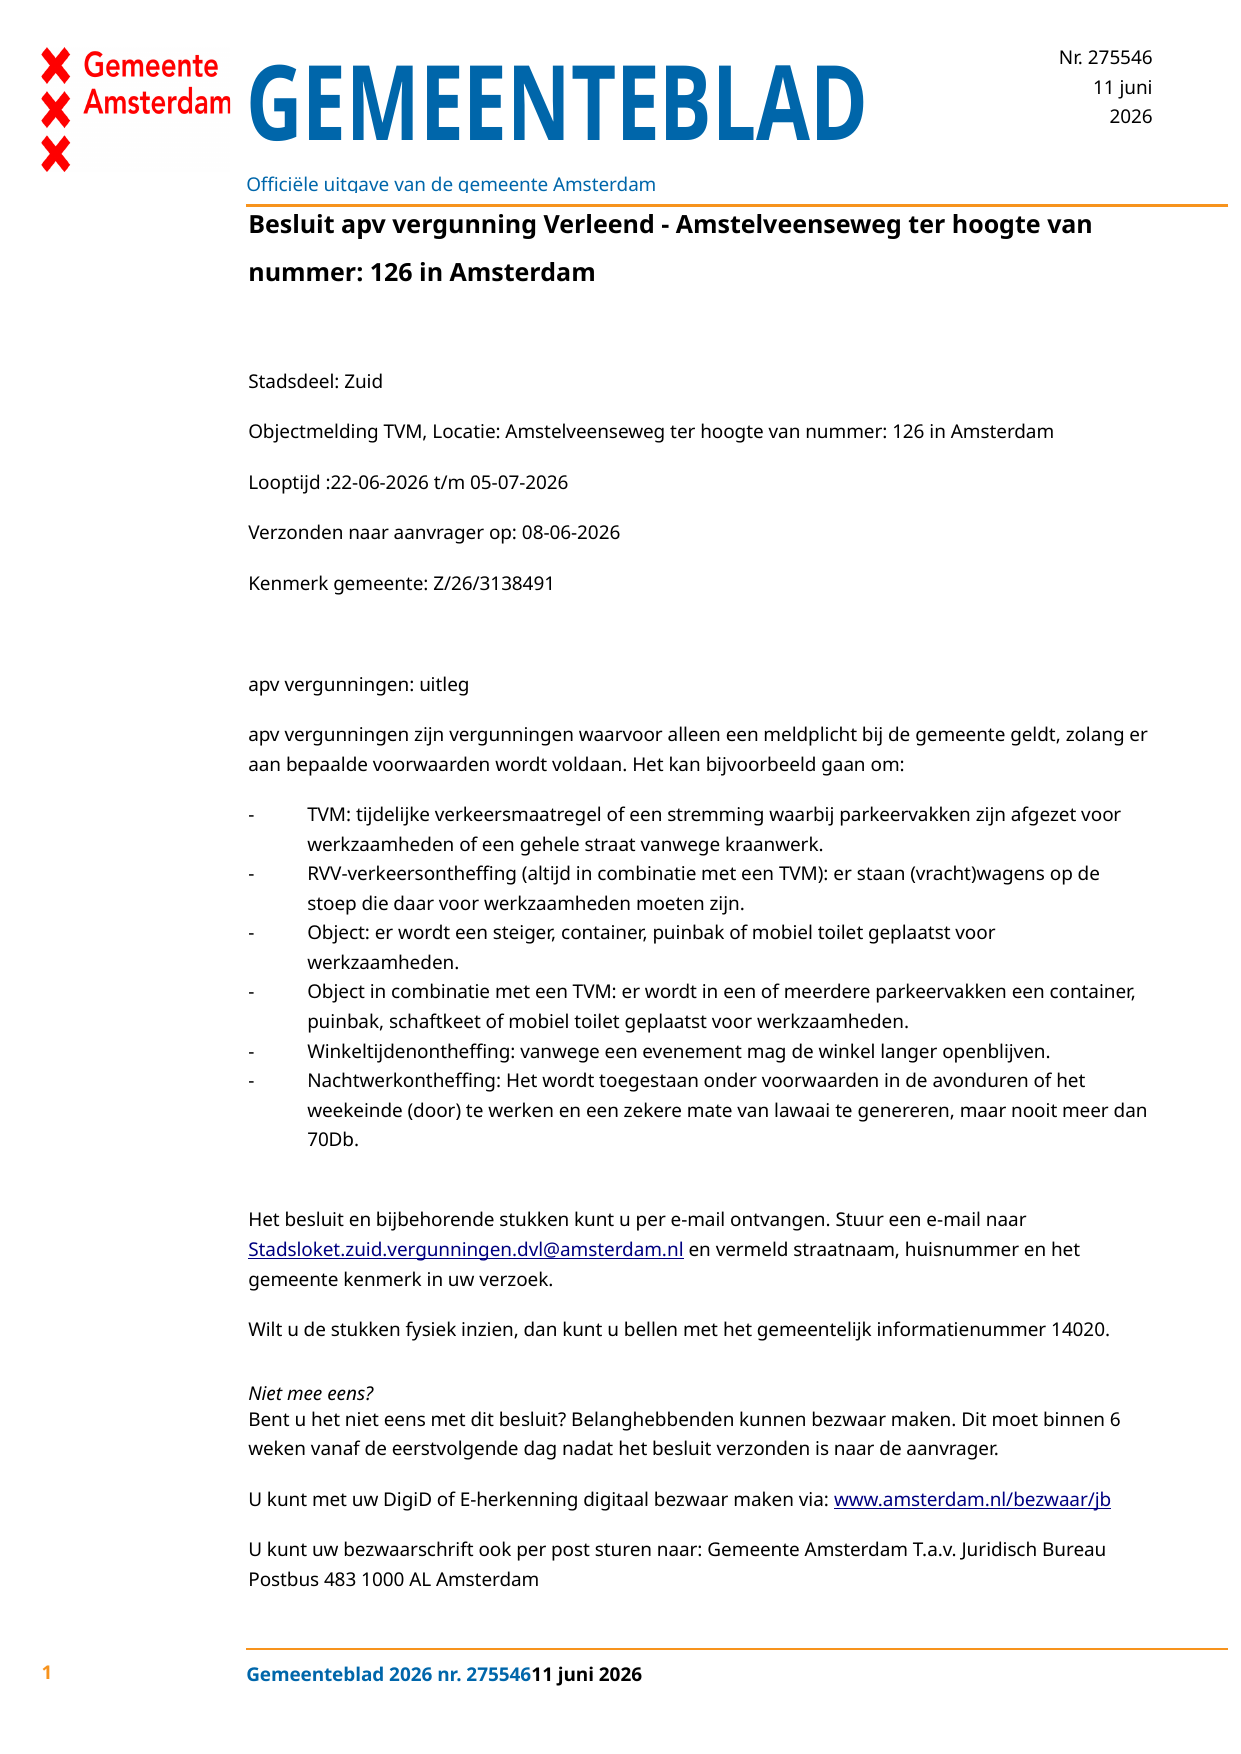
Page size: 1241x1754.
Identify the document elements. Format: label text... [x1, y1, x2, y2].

text U kunt uw bezwaarschrift ook per post sturen naar: Gemeente Amsterdam T.a.v. Juridisch Bureau Postbus 483 1000 AL Amsterdam [248, 1536, 1152, 1592]
text Niet mee eens? [248, 1380, 1152, 1406]
text Looptijd :22-06-2026 t/m 05-07-2026 [248, 469, 1152, 495]
text Objectmelding TVM, Locatie: Amstelveenseweg ter hoogte van nummer: 126 in Amsterdam [248, 419, 1152, 444]
text Het besluit en bijbehorende stukken kunt u per e-mail ontvangen. Stuur een e-mail naar Stadsloket.zuid.vergunningen.dvl@amsterdam.nl en vermeld straatnaam, huisnummer en het gemeente kenmerk in uw verzoek. [248, 1207, 1152, 1292]
text Verzonden naar aanvrager op: 08-06-2026 [248, 519, 1152, 545]
list Object in combinatie met een TVM: er wordt in een of meerdere parkeervakken een container, puinbak, schaftkeet of mobiel toilet geplaatst voor werkzaamheden. [248, 979, 1152, 1034]
text Wilt u de stukken fysiek inzien, dan kunt u bellen met het gemeentelijk informatienummer 14020. [248, 1316, 1152, 1342]
text U kunt met uw DigiD of E-herkenning digitaal bezwaar maken via: www.amsterdam.nl/bezwaar/jb [248, 1486, 1152, 1512]
list TVM: tijdelijke verkeersmaatregel of een stremming waarbij parkeervakken zijn afgezet voor werkzaamheden of een gehele straat vanwege kraanwerk. [248, 801, 1152, 857]
text Bent u het niet eens met dit besluit? Belanghebbenden kunnen bezwaar maken. Dit moet binnen 6 weken vanaf de eerstvolgende dag nadat het besluit verzonden is naar de aanvrager. [248, 1406, 1152, 1461]
text apv vergunningen zijn vergunningen waarvoor alleen een meldplicht bij de gemeente geldt, zolang er aan bepaalde voorwaarden wordt voldaan. Het kan bijvoorbeeld gaan om: [248, 721, 1152, 777]
picture [41, 47, 231, 172]
text Kenmerk gemeente: Z/26/3138491 [248, 570, 1152, 596]
list Winkeltijdenontheffing: vanwege een evenement mag de winkel langer openblijven. [248, 1038, 1152, 1064]
text Besluit apv vergunning Verleend - Amstelveenseweg ter hoogte van nummer: 126 in Amsterdam [248, 207, 1152, 288]
text apv vergunningen: uitleg [248, 671, 1152, 697]
list Nachtwerkontheffing: Het wordt toegestaan onder voorwaarden in de avonduren of het weekeinde (door) te werken en een zekere mate van lawaai te genereren, maar nooit meer dan 70Db. [248, 1067, 1152, 1152]
text Stadsdeel: Zuid [248, 368, 1152, 394]
list Object: er wordt een steiger, container, puinbak of mobiel toilet geplaatst voor werkzaamheden. [248, 919, 1152, 975]
list RVV-verkeersontheffing (altijd in combinatie met een TVM): er staan (vracht)wagens op de stoep die daar voor werkzaamheden moeten zijn. [248, 860, 1152, 916]
